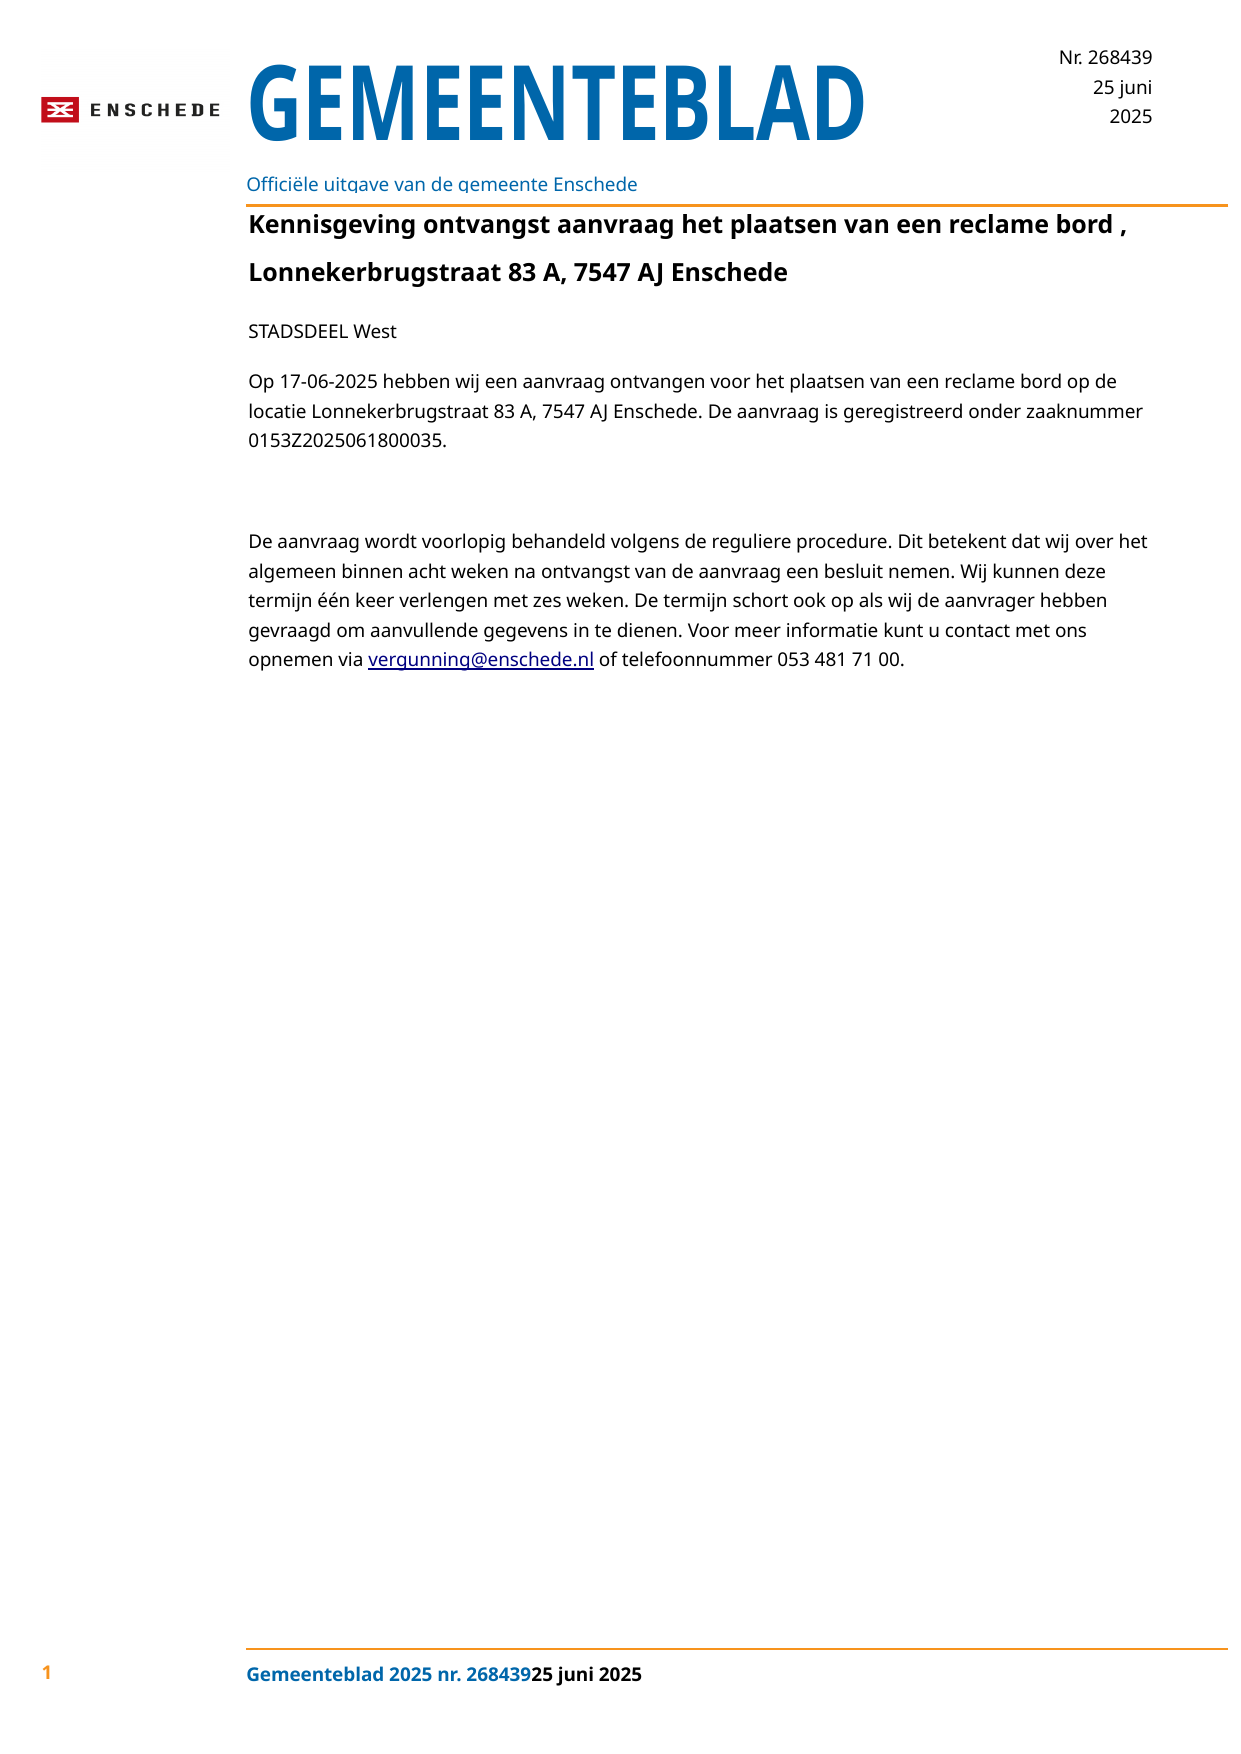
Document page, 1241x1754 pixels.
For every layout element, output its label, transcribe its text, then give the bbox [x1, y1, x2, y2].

text Kennisgeving ontvangst aanvraag het plaatsen van een reclame bord , Lonnekerbrugstraat 83 A, 7547 AJ Enschede [248, 207, 1152, 288]
text De aanvraag wordt voorlopig behandeld volgens de reguliere procedure. Dit betekent dat wij over het algemeen binnen acht weken na ontvangst van de aanvraag een besluit nemen. Wij kunnen deze termijn één keer verlengen met zes weken. De termijn schort ook op als wij de aanvrager hebben gevraagd om aanvullende gegevens in te dienen. Voor meer informatie kunt u contact met ons opnemen via vergunning@enschede.nl of telefoonnummer 053 481 71 00. [248, 528, 1152, 672]
text Op 17-06-2025 hebben wij een aanvraag ontvangen voor het plaatsen van een reclame bord op de locatie Lonnekerbrugstraat 83 A, 7547 AJ Enschede. De aanvraag is geregistreerd onder zaaknummer 0153Z2025061800035. [248, 368, 1152, 453]
text STADSDEEL West [248, 318, 1152, 344]
picture [41, 47, 231, 172]
